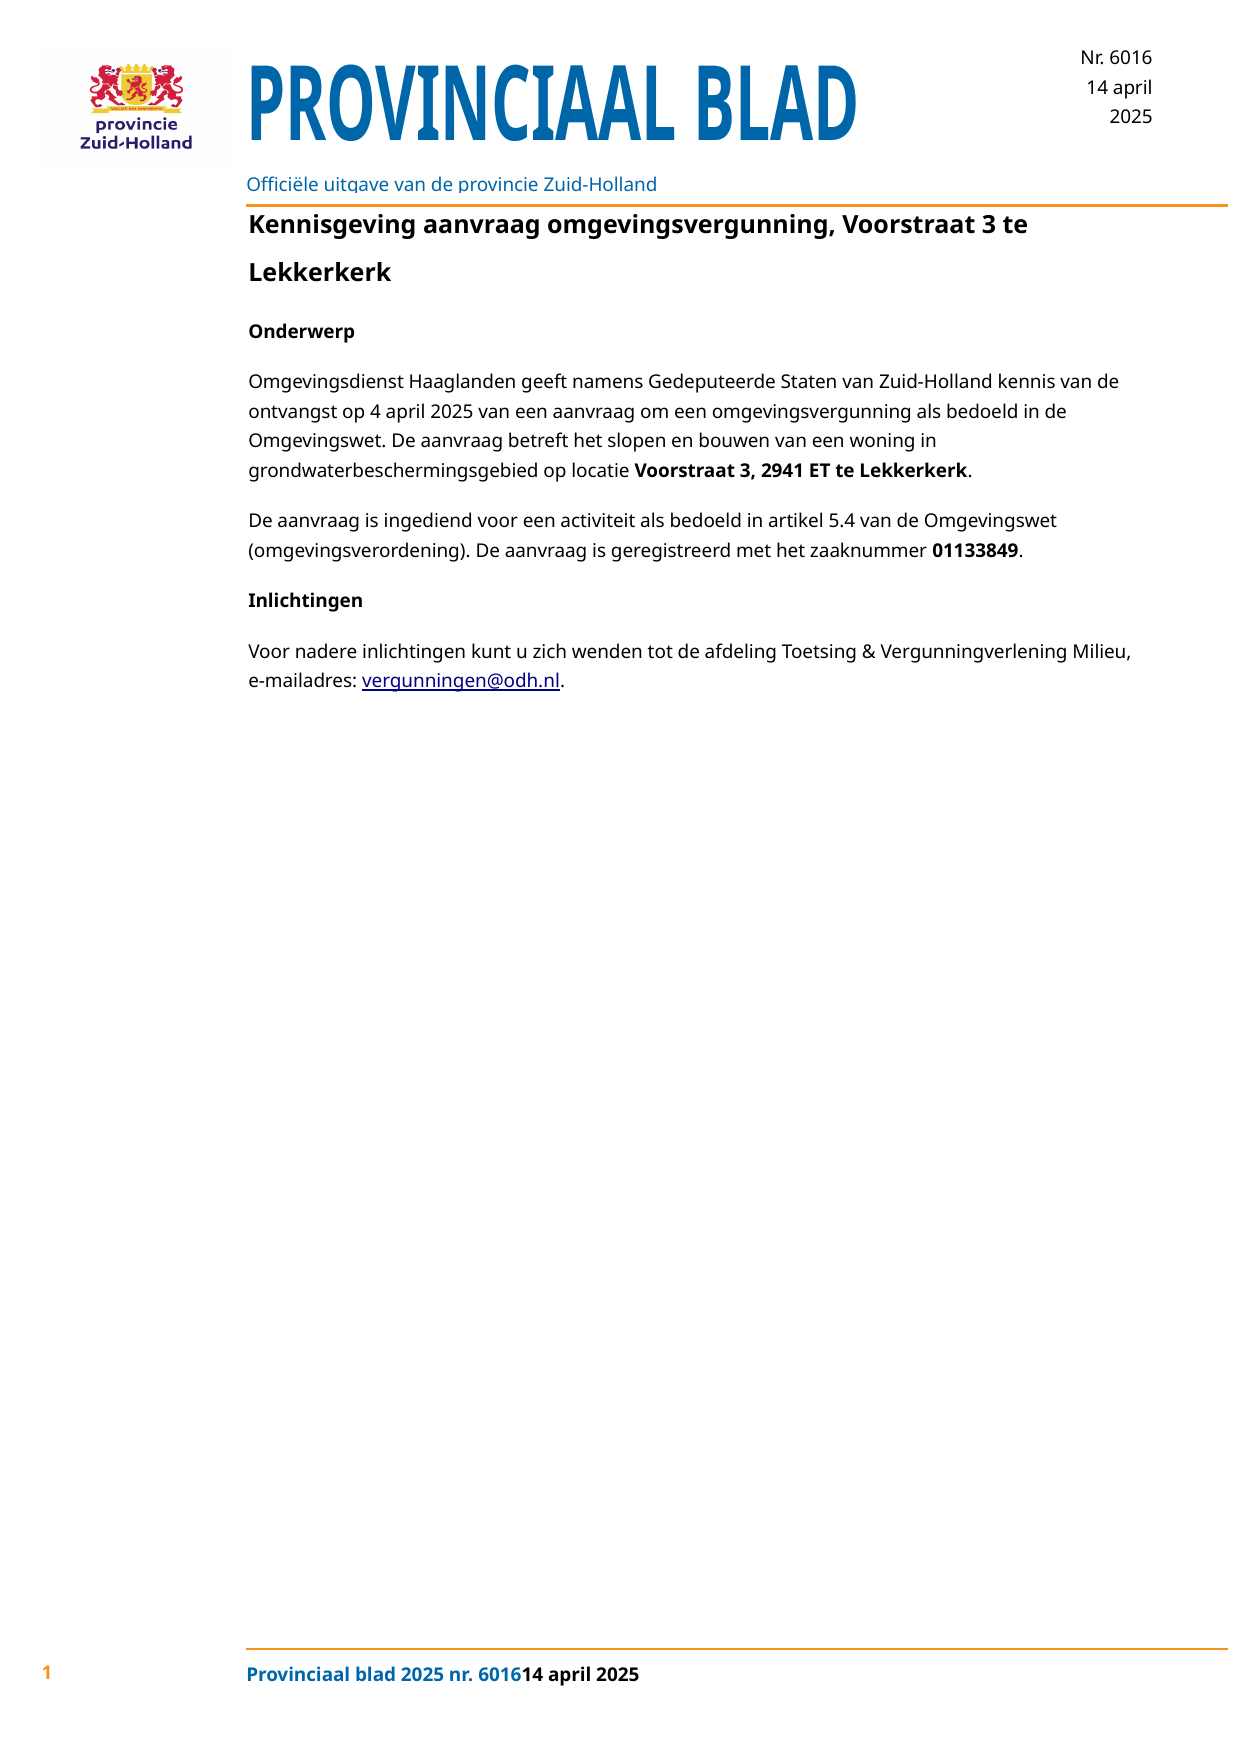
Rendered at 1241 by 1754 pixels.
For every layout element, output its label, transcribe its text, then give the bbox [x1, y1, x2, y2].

text De aanvraag is ingediend voor een activiteit als bedoeld in artikel 5.4 van de Omgevingswet (omgevingsverordening). De aanvraag is geregistreerd met het zaaknummer 01133849. [248, 507, 1152, 563]
picture [41, 47, 231, 172]
text Voor nadere inlichtingen kunt u zich wenden tot de afdeling Toetsing & Vergunningverlening Milieu, e-mailadres: vergunningen@odh.nl. [248, 638, 1152, 693]
text Kennisgeving aanvraag omgevingsvergunning, Voorstraat 3 te Lekkerkerk [248, 207, 1152, 288]
text Omgevingsdienst Haaglanden geeft namens Gedeputeerde Staten van Zuid-Holland kennis van de ontvangst op 4 april 2025 van een aanvraag om een omgevingsvergunning als bedoeld in de Omgevingswet. De aanvraag betreft het slopen en bouwen van een woning in grondwaterbeschermingsgebied op locatie Voorstraat 3, 2941 ET te Lekkerkerk. [248, 368, 1152, 483]
text Onderwerp [248, 318, 1152, 344]
text Inlichtingen [248, 587, 1152, 613]
